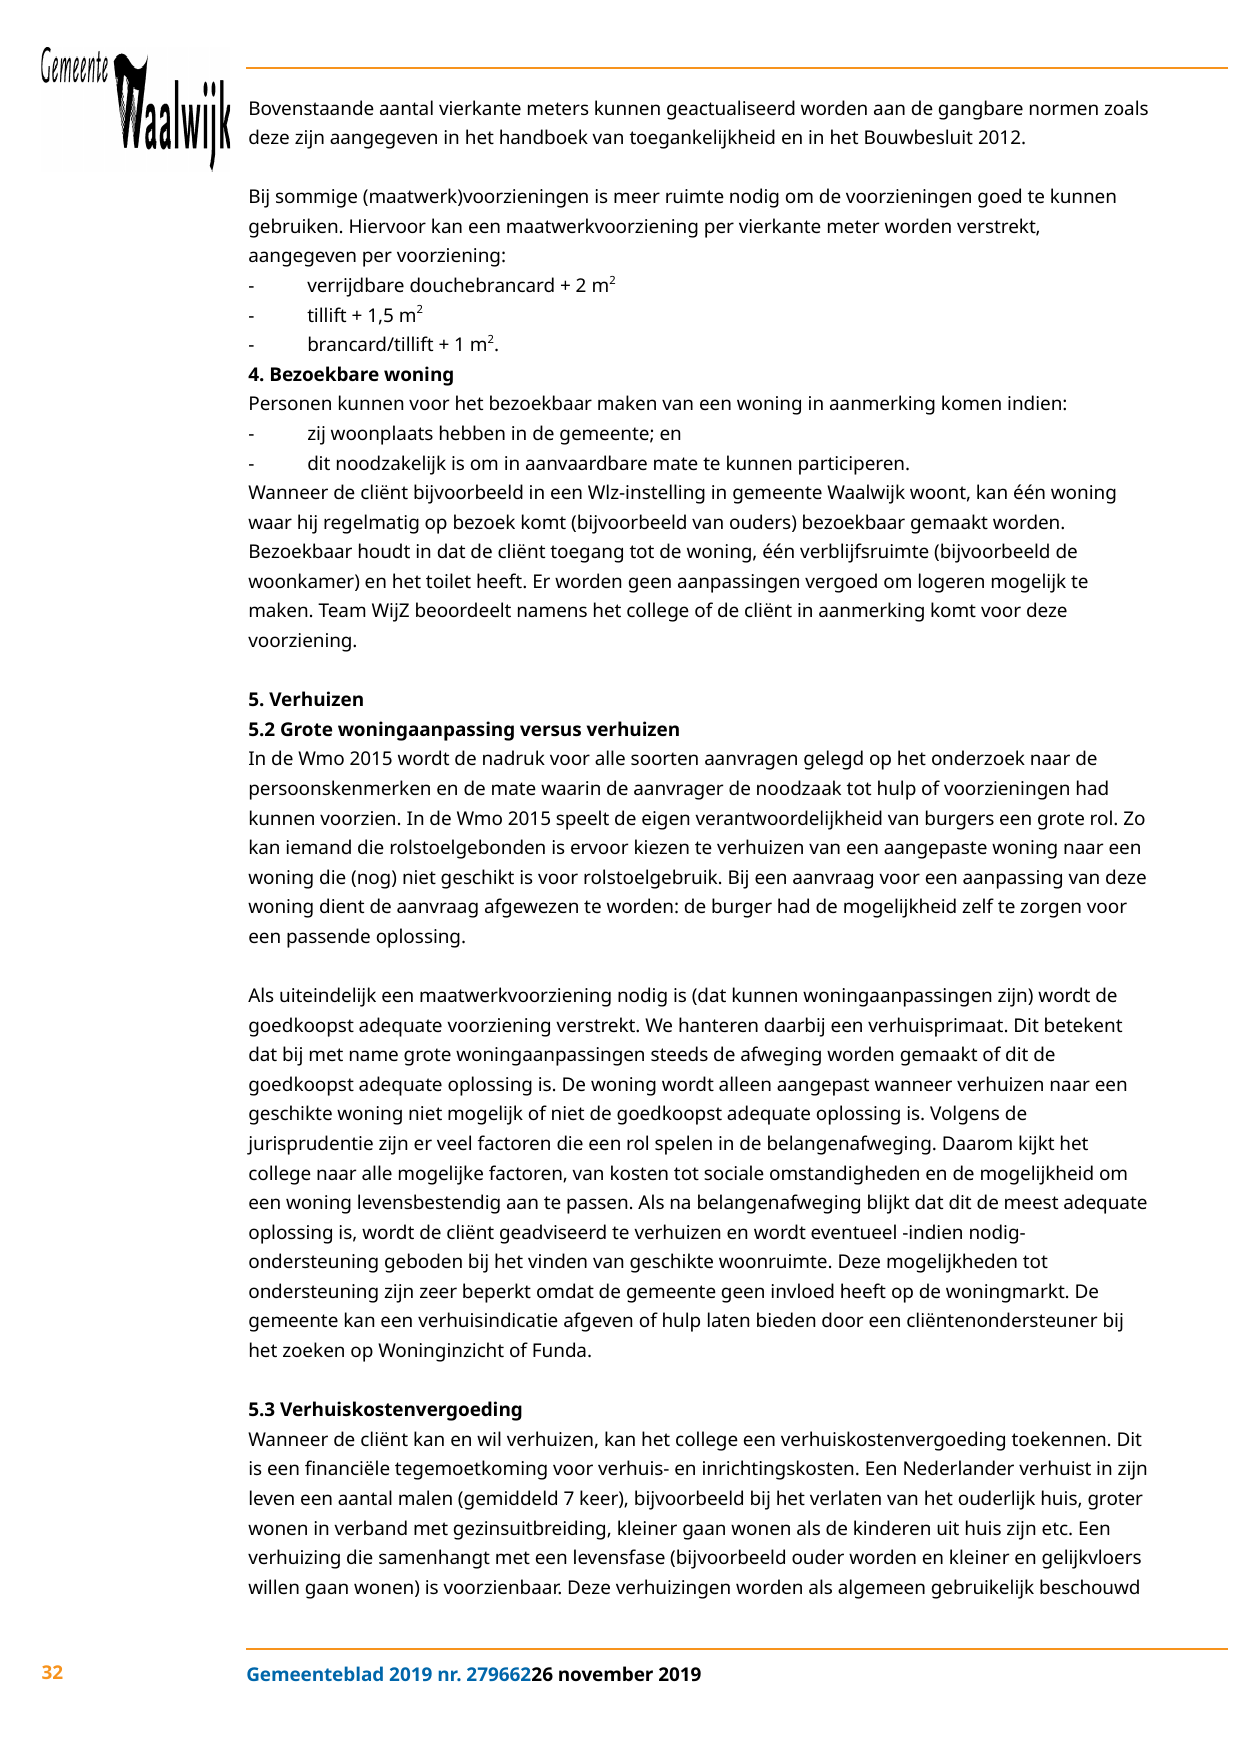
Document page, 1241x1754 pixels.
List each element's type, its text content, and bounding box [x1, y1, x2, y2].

text Wanneer de cliënt bijvoorbeeld in een Wlz-instelling in gemeente Waalwijk woont, kan één woning waar hij regelmatig op bezoek komt (bijvoorbeeld van ouders) bezoekbaar gemaakt worden. Bezoekbaar houdt in dat de cliënt toegang tot de woning, één verblijfsruimte (bijvoorbeeld de woonkamer) en het toilet heeft. Er worden geen aanpassingen vergoed om logeren mogelijk te maken. Team WijZ beoordeelt namens het college of de cliënt in aanmerking komt voor deze voorziening. [248, 479, 1152, 653]
text In de Wmo 2015 wordt de nadruk voor alle soorten aanvragen gelegd op het onderzoek naar de persoonskenmerken en de mate waarin de aanvrager de noodzaak tot hulp of voorzieningen had kunnen voorzien. In de Wmo 2015 speelt de eigen verantwoordelijkheid van burgers een grote rol. Zo kan iemand die rolstoelgebonden is ervoor kiezen te verhuizen van een aangepaste woning naar een woning die (nog) niet geschikt is voor rolstoelgebruik. Bij een aanvraag voor een aanpassing van deze woning dient de aanvraag afgewezen te worden: de burger had de mogelijkheid zelf te zorgen voor een passende oplossing. [248, 746, 1152, 949]
text Bovenstaande aantal vierkante meters kunnen geactualiseerd worden aan de gangbare normen zoals deze zijn aangegeven in het handboek van toegankelijkheid en in het Bouwbesluit 2012. [248, 95, 1152, 150]
list zij woonplaats hebben in de gemeente; en [248, 420, 1152, 446]
text Wanneer de cliënt kan en wil verhuizen, kan het college een verhuiskostenvergoeding toekennen. Dit is een financiële tegemoetkoming voor verhuis- en inrichtingskosten. Een Nederlander verhuist in zijn leven een aantal malen (gemiddeld 7 keer), bijvoorbeeld bij het verlaten van het ouderlijk huis, groter wonen in verband met gezinsuitbreiding, kleiner gaan wonen als de kinderen uit huis zijn etc. Een verhuizing die samenhangt met een levensfase (bijvoorbeeld ouder worden en kleiner en gelijkvloers willen gaan wonen) is voorzienbaar. Deze verhuizingen worden als algemeen gebruikelijk beschouwd [248, 1426, 1152, 1600]
text 5. Verhuizen [248, 686, 1152, 712]
list tillift + 1,5 m2 [248, 302, 1152, 328]
text Personen kunnen voor het bezoekbaar maken van een woning in aanmerking komen indien: [248, 391, 1152, 416]
picture [41, 47, 231, 172]
text 5.2 Grote woningaanpassing versus verhuizen [248, 716, 1152, 742]
text Bij sommige (maatwerk)voorzieningen is meer ruimte nodig om de voorzieningen goed te kunnen gebruiken. Hiervoor kan een maatwerkvoorziening per vierkante meter worden verstrekt, aangegeven per voorziening: [248, 183, 1152, 268]
list dit noodzakelijk is om in aanvaardbare mate te kunnen participeren. [248, 450, 1152, 476]
text 4. Bezoekbare woning [248, 361, 1152, 387]
list verrijdbare douchebrancard + 2 m2 [248, 272, 1152, 298]
list brancard/tillift + 1 m2. [248, 331, 1152, 357]
text 5.3 Verhuiskostenvergoeding [248, 1396, 1152, 1422]
text Als uiteindelijk een maatwerkvoorziening nodig is (dat kunnen woningaanpassingen zijn) wordt de goedkoopst adequate voorziening verstrekt. We hanteren daarbij een verhuisprimaat. Dit betekent dat bij met name grote woningaanpassingen steeds de afweging worden gemaakt of dit de goedkoopst adequate oplossing is. De woning wordt alleen aangepast wanneer verhuizen naar een geschikte woning niet mogelijk of niet de goedkoopst adequate oplossing is. Volgens de jurisprudentie zijn er veel factoren die een rol spelen in de belangenafweging. Daarom kijkt het college naar alle mogelijke factoren, van kosten tot sociale omstandigheden en de mogelijkheid om een woning levensbestendig aan te passen. Als na belangenafweging blijkt dat dit de meest adequate oplossing is, wordt de cliënt geadviseerd te verhuizen en wordt eventueel -indien nodig- ondersteuning geboden bij het vinden van geschikte woonruimte. Deze mogelijkheden tot ondersteuning zijn zeer beperkt omdat de gemeente geen invloed heeft op de woningmarkt. De gemeente kan een verhuisindicatie afgeven of hulp laten bieden door een cliëntenondersteuner bij het zoeken op Woninginzicht of Funda. [248, 982, 1152, 1363]
